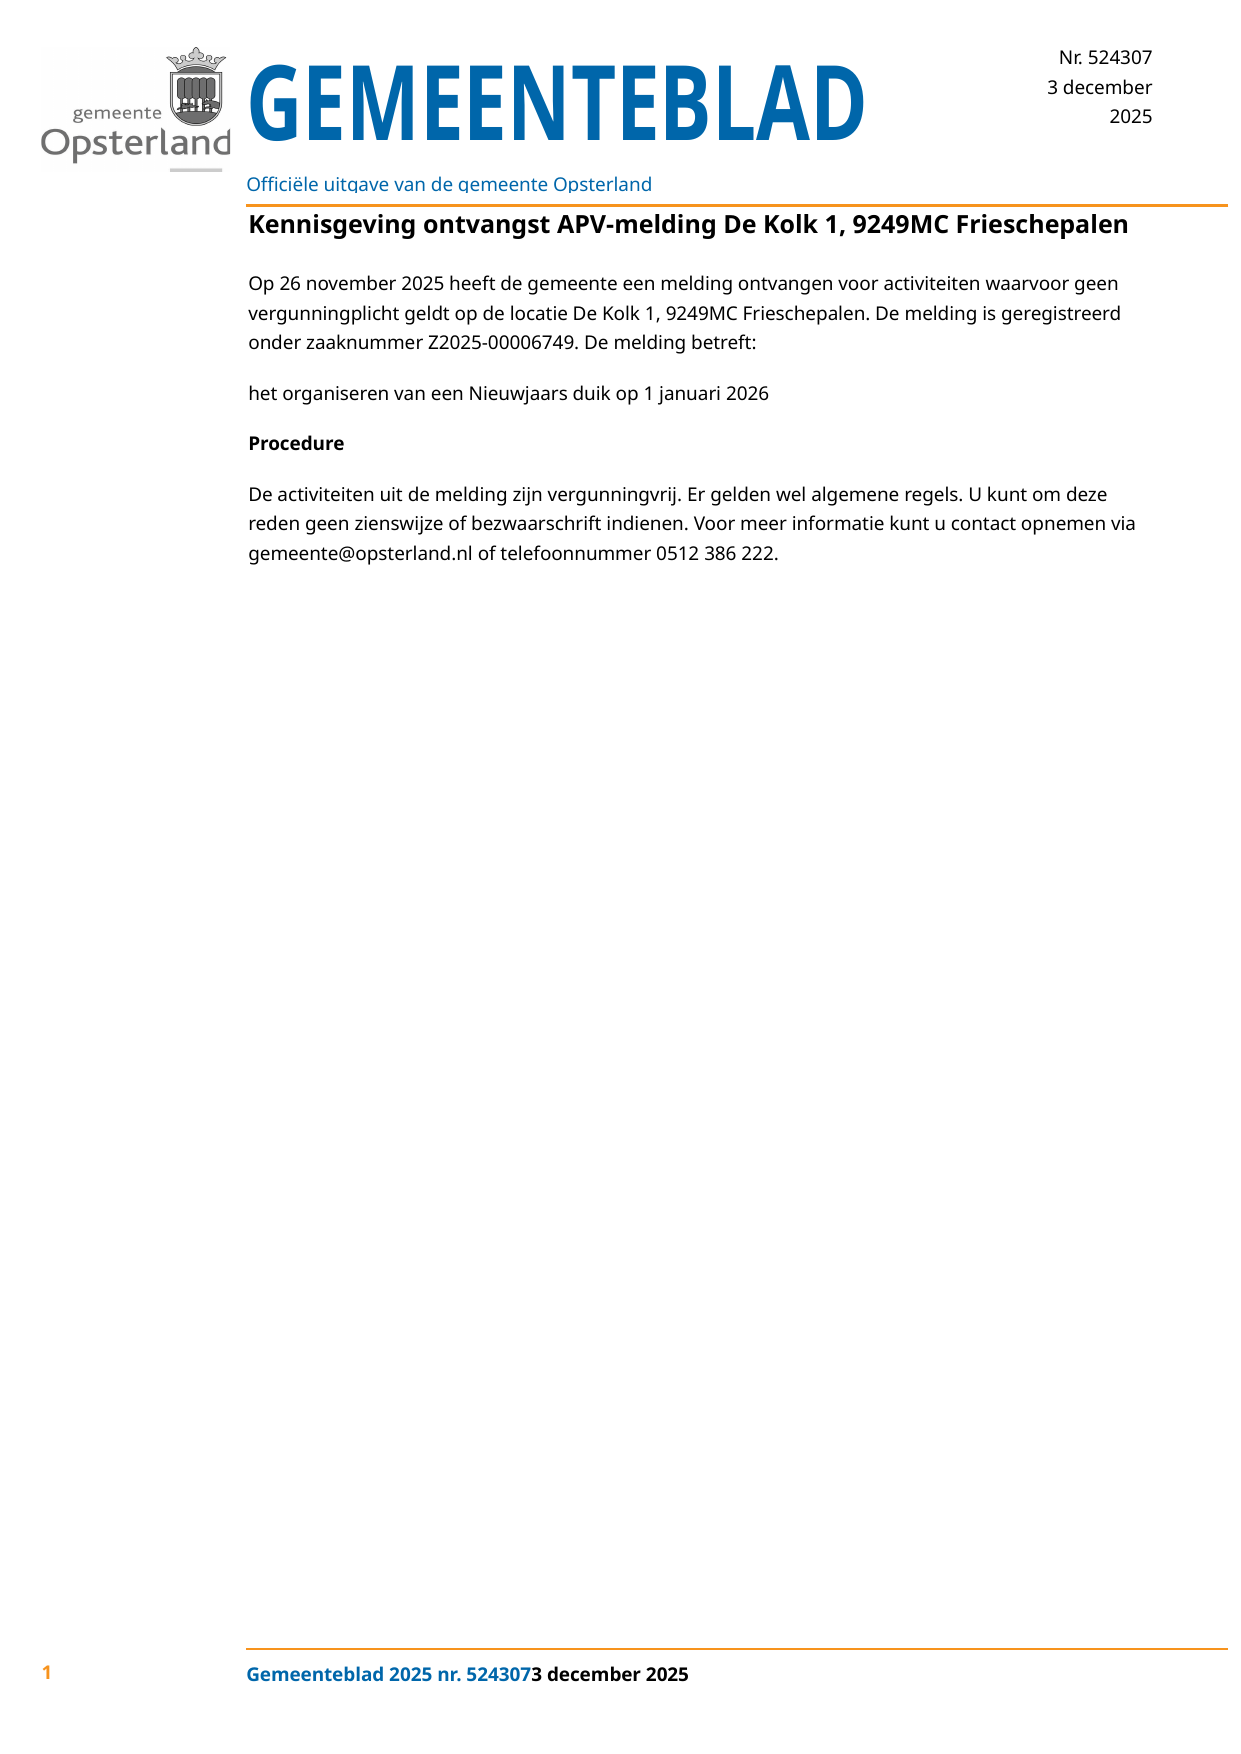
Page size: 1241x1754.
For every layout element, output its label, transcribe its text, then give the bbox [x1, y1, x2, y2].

picture [41, 47, 231, 172]
text Op 26 november 2025 heeft de gemeente een melding ontvangen voor activiteiten waarvoor geen vergunningplicht geldt op de locatie De Kolk 1, 9249MC Frieschepalen. De melding is geregistreerd onder zaaknummer Z2025-00006749. De melding betreft: [248, 270, 1152, 355]
text De activiteiten uit de melding zijn vergunningvrij. Er gelden wel algemene regels. U kunt om deze reden geen zienswijze of bezwaarschrift indienen. Voor meer informatie kunt u contact opnemen via gemeente@opsterland.nl of telefoonnummer 0512 386 222. [248, 481, 1152, 566]
text het organiseren van een Nieuwjaars duik op 1 januari 2026 [248, 380, 1152, 406]
text Procedure [248, 430, 1152, 456]
text Kennisgeving ontvangst APV-melding De Kolk 1, 9249MC Frieschepalen [248, 207, 1152, 241]
